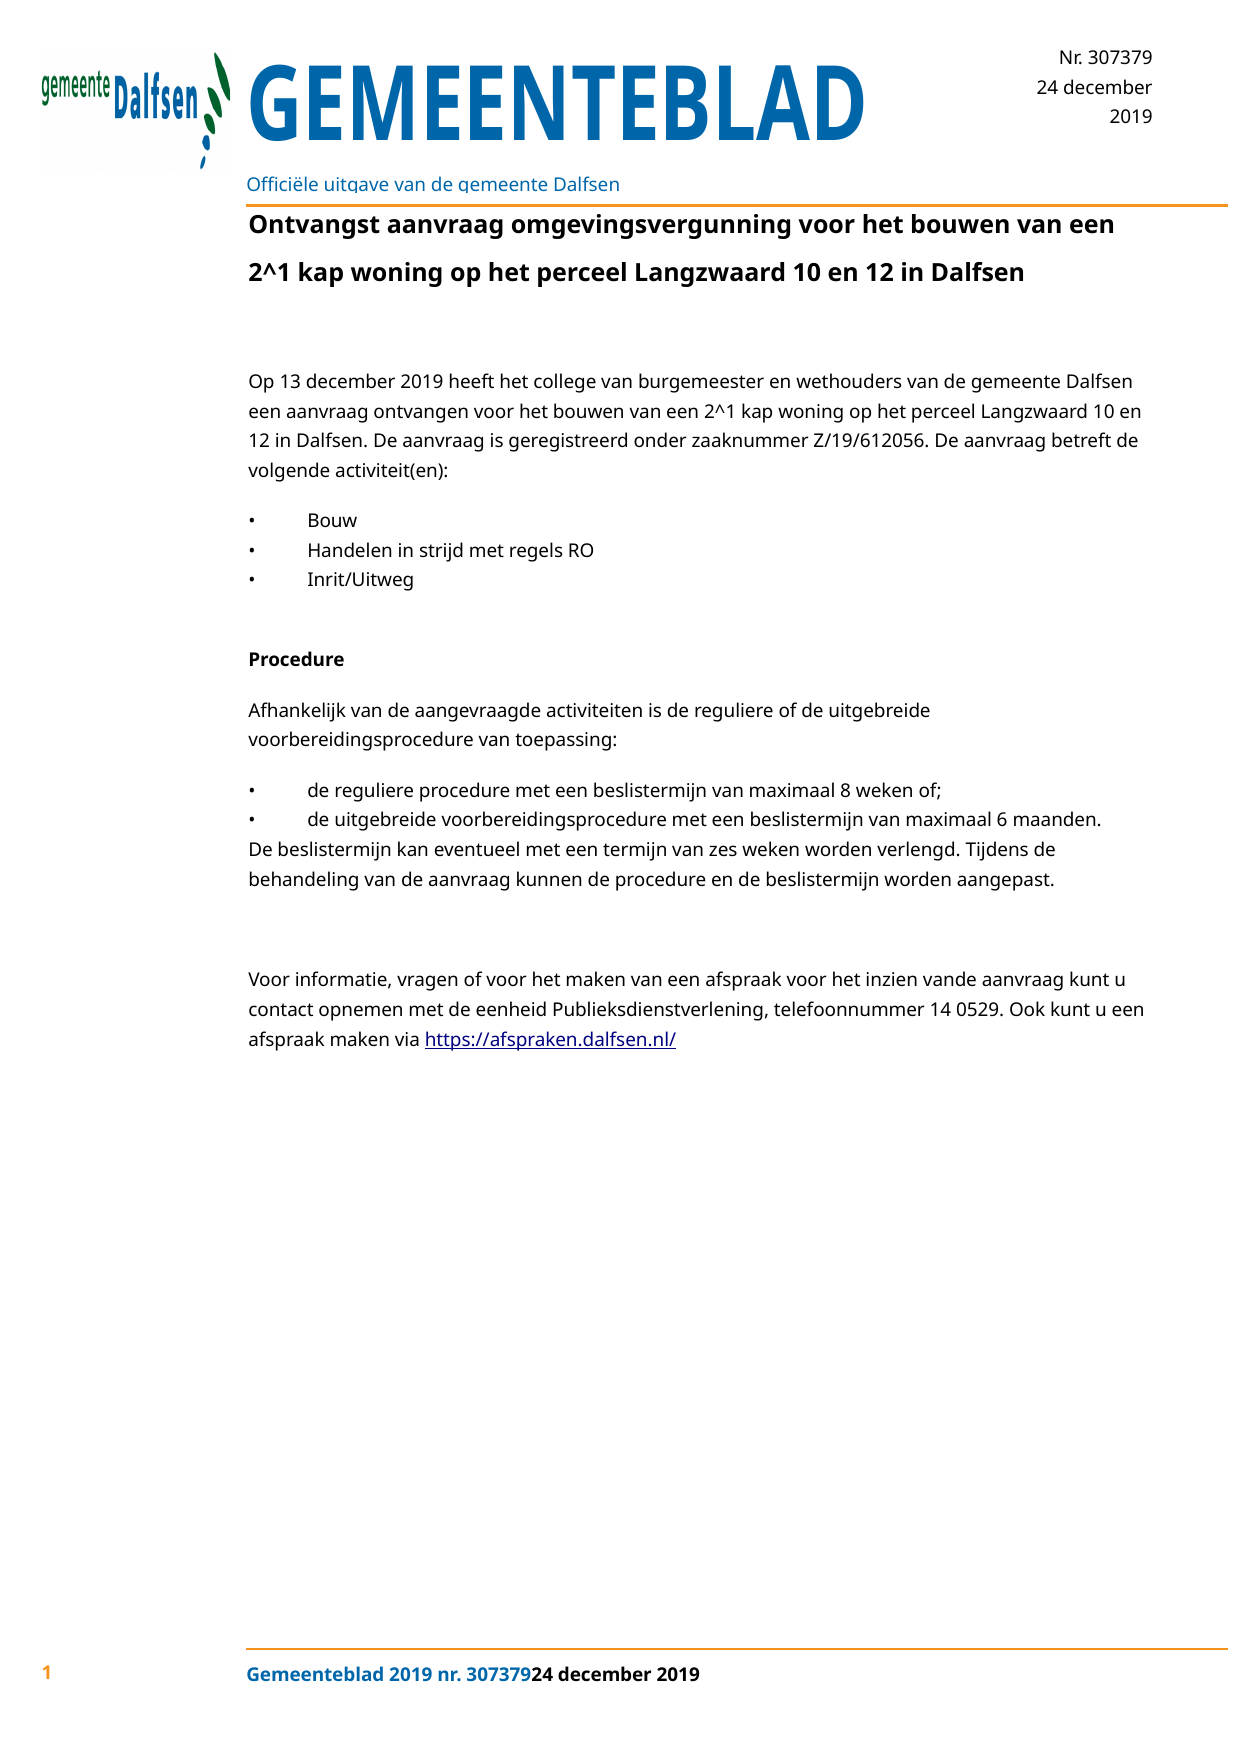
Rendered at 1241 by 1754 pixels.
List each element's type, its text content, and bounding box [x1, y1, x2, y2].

text Voor informatie, vragen of voor het maken van een afspraak voor het inzien vande aanvraag kunt u contact opnemen met de eenheid Publieksdienstverlening, telefoonnummer 14 0529. Ook kunt u een afspraak maken via https://afspraken.dalfsen.nl/ [248, 967, 1152, 1052]
list Bouw [248, 507, 1152, 533]
list Handelen in strijd met regels RO [248, 537, 1152, 563]
text Ontvangst aanvraag omgevingsvergunning voor het bouwen van een 2^1 kap woning op het perceel Langzwaard 10 en 12 in Dalfsen [248, 207, 1152, 288]
picture [41, 47, 231, 172]
text Procedure [248, 647, 1152, 672]
list de reguliere procedure met een beslistermijn van maximaal 8 weken of; [248, 777, 1152, 803]
text Afhankelijk van de aangevraagde activiteiten is de reguliere of de uitgebreide voorbereidingsprocedure van toepassing: [248, 697, 1152, 752]
text De beslistermijn kan eventueel met een termijn van zes weken worden verlengd. Tijdens de behandeling van de aanvraag kunnen de procedure en de beslistermijn worden aangepast. [248, 836, 1152, 892]
list de uitgebreide voorbereidingsprocedure met een beslistermijn van maximaal 6 maanden. [248, 807, 1152, 832]
text Op 13 december 2019 heeft het college van burgemeester en wethouders van de gemeente Dalfsen een aanvraag ontvangen voor het bouwen van een 2^1 kap woning op het perceel Langzwaard 10 en 12 in Dalfsen. De aanvraag is geregistreerd onder zaaknummer Z/19/612056. De aanvraag betreft de volgende activiteit(en): [248, 368, 1152, 483]
list Inrit/Uitweg [248, 567, 1152, 592]
